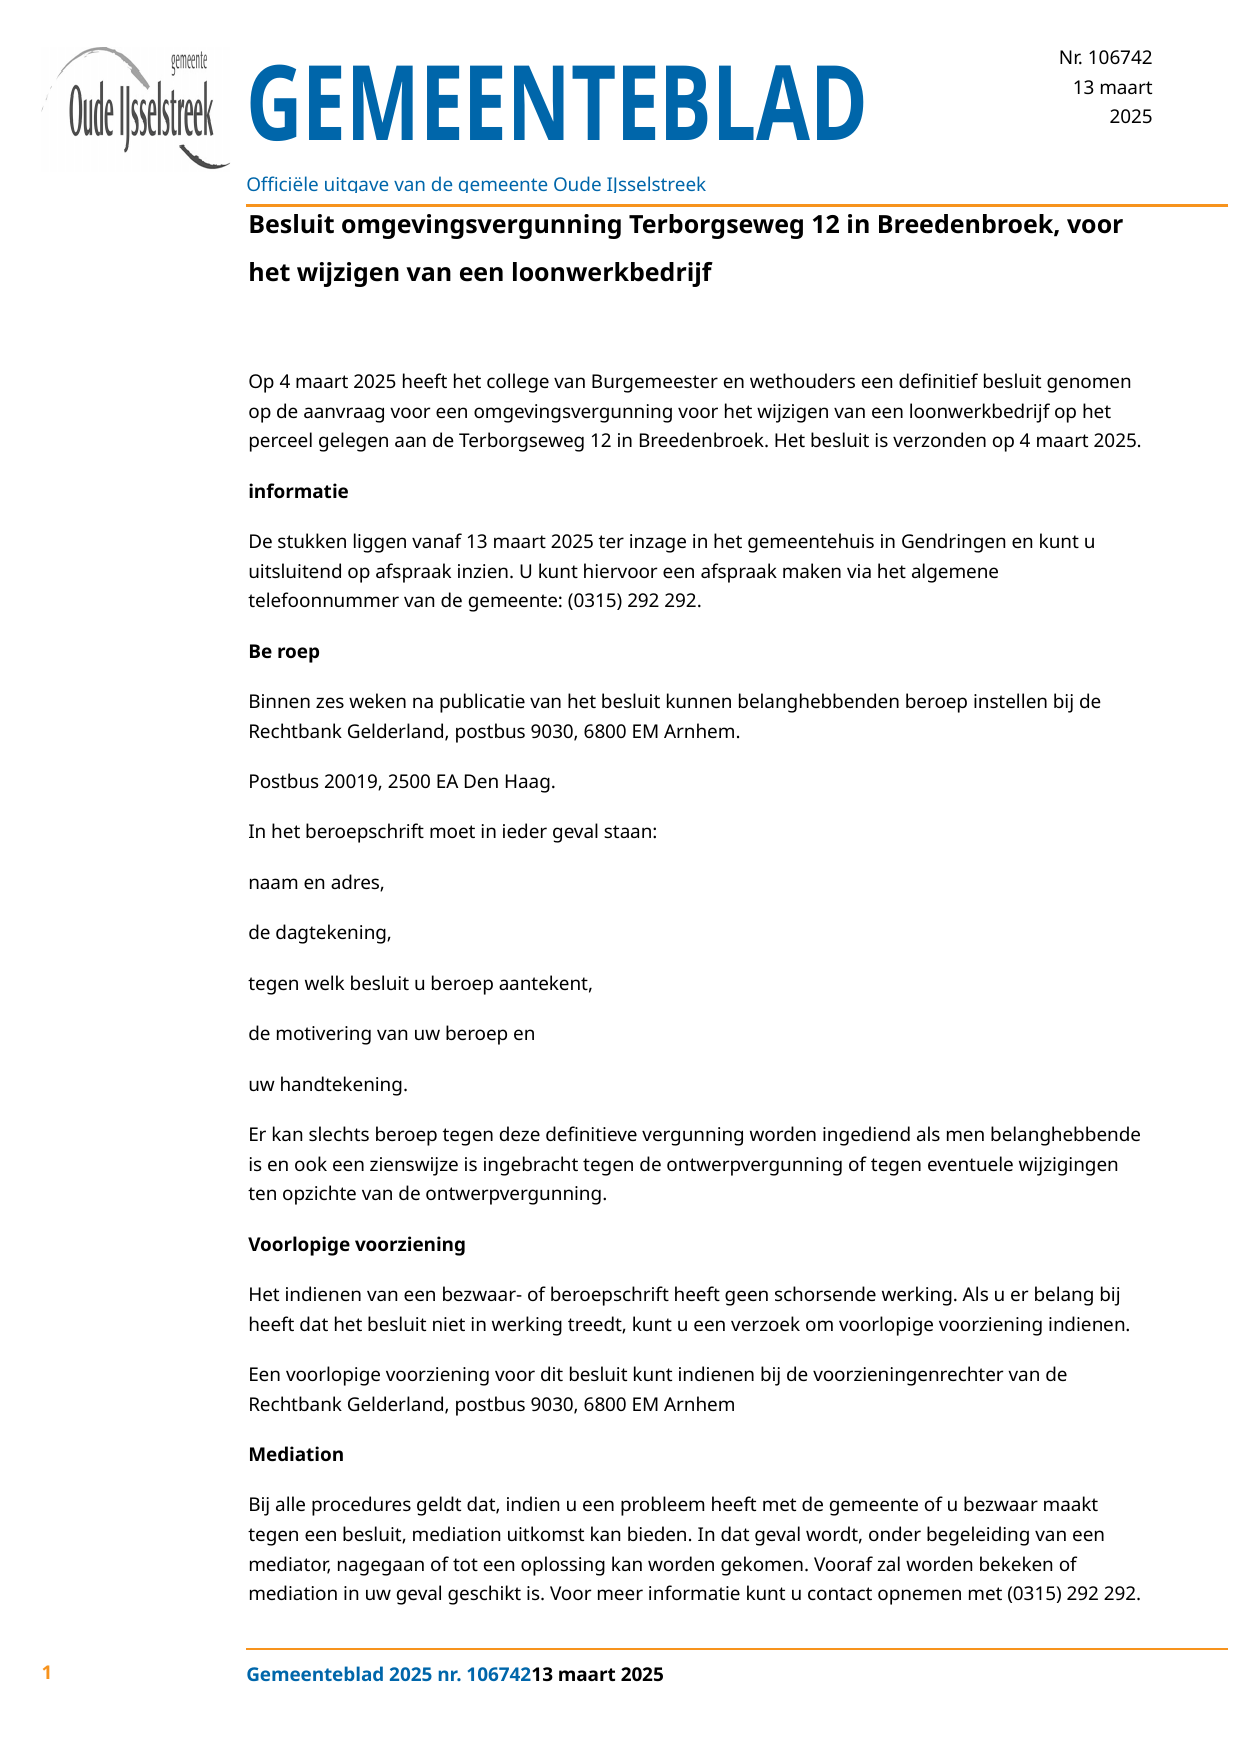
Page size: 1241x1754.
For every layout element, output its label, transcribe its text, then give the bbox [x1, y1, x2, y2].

text Er kan slechts beroep tegen deze definitieve vergunning worden ingediend als men belanghebbende is en ook een zienswijze is ingebracht tegen de ontwerpvergunning of tegen eventuele wijzigingen ten opzichte van de ontwerpvergunning. [248, 1121, 1152, 1206]
picture [41, 47, 231, 172]
text Op 4 maart 2025 heeft het college van Burgemeester en wethouders een definitief besluit genomen op de aanvraag voor een omgevingsvergunning voor het wijzigen van een loonwerkbedrijf op het perceel gelegen aan de Terborgseweg 12 in Breedenbroek. Het besluit is verzonden op 4 maart 2025. [248, 368, 1152, 453]
text De stukken liggen vanaf 13 maart 2025 ter inzage in het gemeentehuis in Gendringen en kunt u uitsluitend op afspraak inzien. U kunt hiervoor een afspraak maken via het algemene telefoonnummer van de gemeente: (0315) 292 292. [248, 528, 1152, 613]
text naam en adres, [248, 869, 1152, 895]
text informatie [248, 478, 1152, 504]
text Binnen zes weken na publicatie van het besluit kunnen belanghebbenden beroep instellen bij de Rechtbank Gelderland, postbus 9030, 6800 EM Arnhem. [248, 688, 1152, 744]
text Het indienen van een bezwaar- of beroepschrift heeft geen schorsende werking. Als u er belang bij heeft dat het besluit niet in werking treedt, kunt u een verzoek om voorlopige voorziening indienen. [248, 1281, 1152, 1337]
text Mediation [248, 1441, 1152, 1467]
text Postbus 20019, 2500 EA Den Haag. [248, 768, 1152, 794]
text Voorlopige voorziening [248, 1231, 1152, 1257]
text uw handtekening. [248, 1071, 1152, 1097]
text tegen welk besluit u beroep aantekent, [248, 970, 1152, 996]
text Be roep [248, 638, 1152, 664]
text de dagtekening, [248, 919, 1152, 945]
text de motivering van uw beroep en [248, 1020, 1152, 1046]
text Bij alle procedures geldt dat, indien u een probleem heeft met de gemeente of u bezwaar maakt tegen een besluit, mediation uitkomst kan bieden. In dat geval wordt, onder begeleiding van een mediator, nagegaan of tot een oplossing kan worden gekomen. Vooraf zal worden bekeken of mediation in uw geval geschikt is. Voor meer informatie kunt u contact opnemen met (0315) 292 292. [248, 1492, 1152, 1606]
text Een voorlopige voorziening voor dit besluit kunt indienen bij de voorzieningenrechter van de Rechtbank Gelderland, postbus 9030, 6800 EM Arnhem [248, 1361, 1152, 1417]
text Besluit omgevingsvergunning Terborgseweg 12 in Breedenbroek, voor het wijzigen van een loonwerkbedrijf [248, 207, 1152, 288]
text In het beroepschrift moet in ieder geval staan: [248, 819, 1152, 844]
